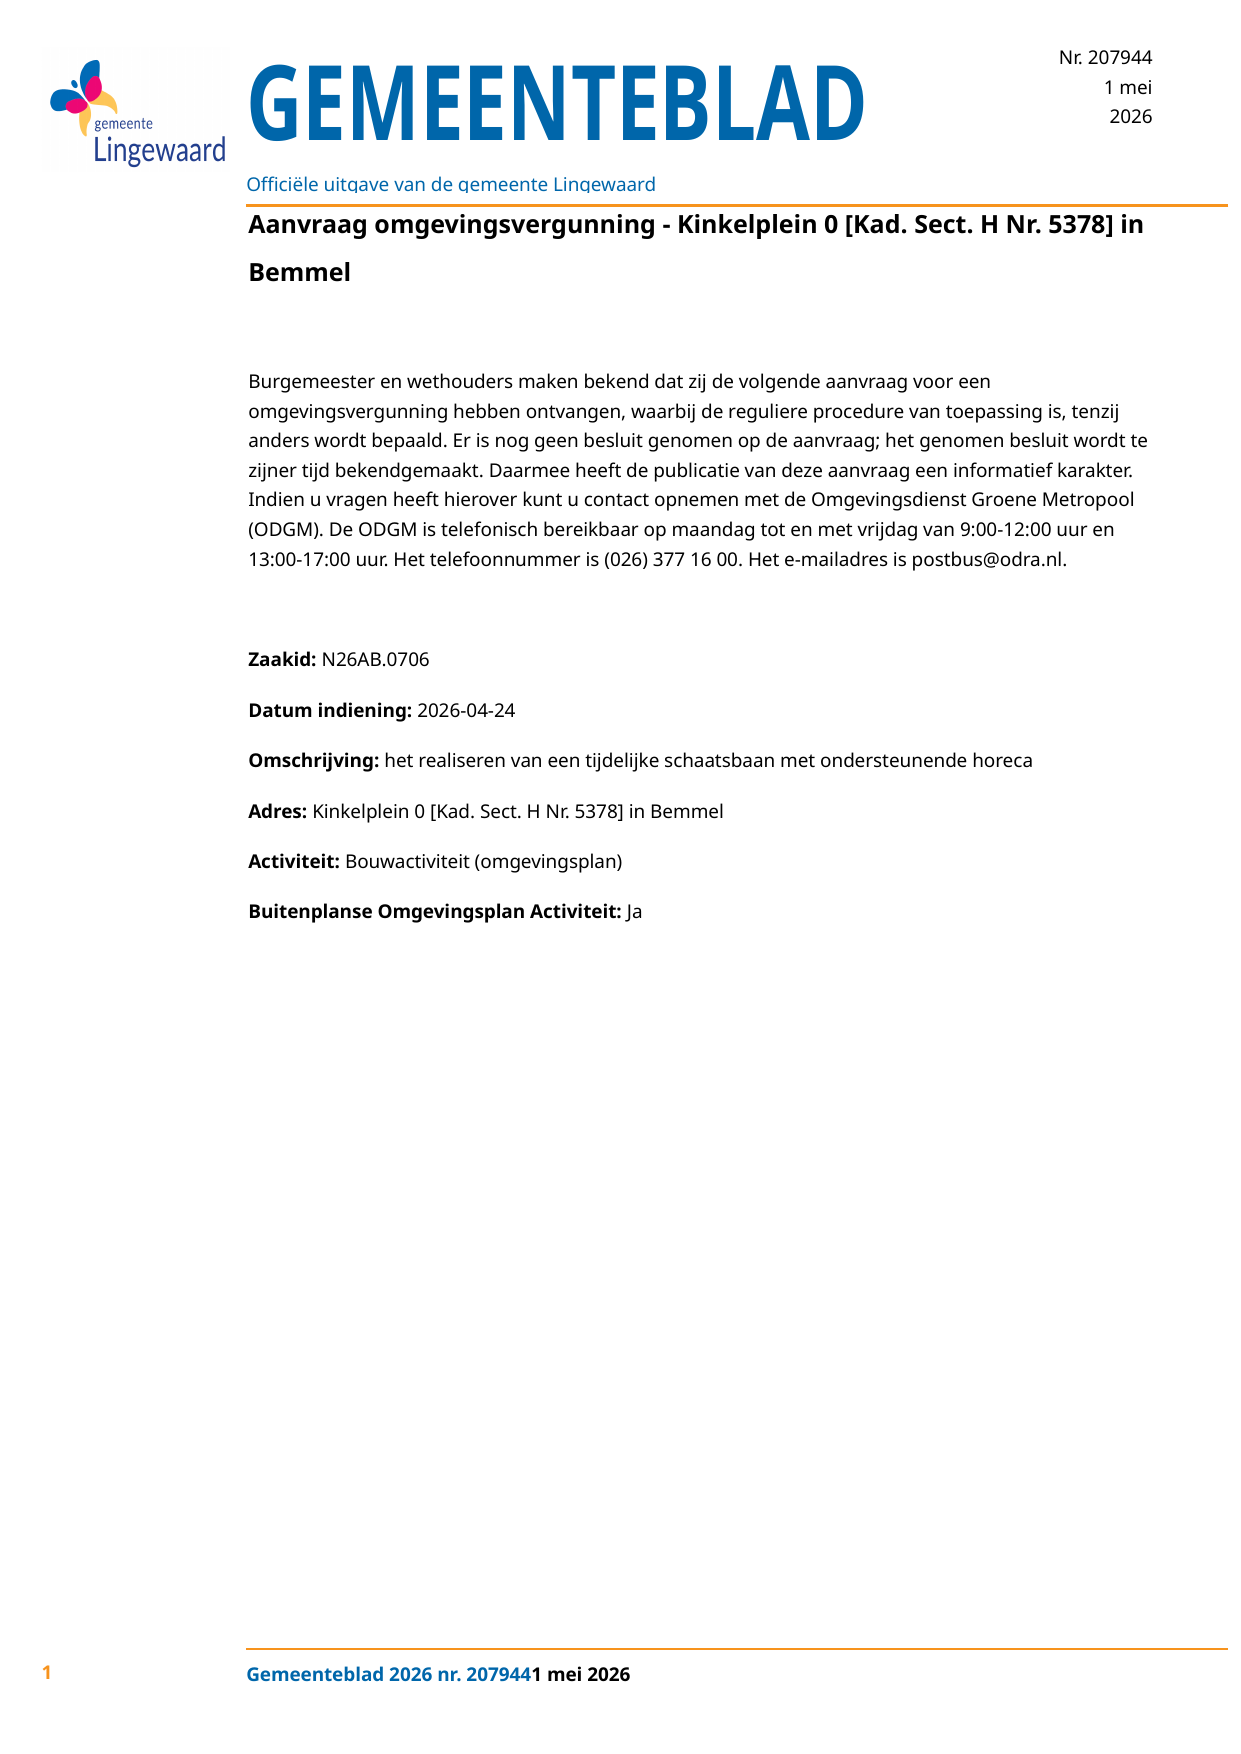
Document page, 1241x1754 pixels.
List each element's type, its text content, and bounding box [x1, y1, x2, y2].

text Activiteit: Bouwactiviteit (omgevingsplan) [248, 848, 1152, 874]
text Zaakid: N26AB.0706 [248, 647, 1152, 672]
text Adres: Kinkelplein 0 [Kad. Sect. H Nr. 5378] in Bemmel [248, 798, 1152, 824]
text Buitenplanse Omgevingsplan Activiteit: Ja [248, 899, 1152, 924]
text Datum indiening: 2026-04-24 [248, 697, 1152, 723]
picture [41, 47, 231, 172]
text Burgemeester en wethouders maken bekend dat zij de volgende aanvraag voor een omgevingsvergunning hebben ontvangen, waarbij de reguliere procedure van toepassing is, tenzij anders wordt bepaald. Er is nog geen besluit genomen op de aanvraag; het genomen besluit wordt te zijner tijd bekendgemaakt. Daarmee heeft de publicatie van deze aanvraag een informatief karakter. Indien u vragen heeft hierover kunt u contact opnemen met de Omgevingsdienst Groene Metropool (ODGM). De ODGM is telefonisch bereikbaar op maandag tot en met vrijdag van 9:00-12:00 uur en 13:00-17:00 uur. Het telefoonnummer is (026) 377 16 00. Het e-mailadres is postbus@odra.nl. [248, 368, 1152, 572]
text Aanvraag omgevingsvergunning - Kinkelplein 0 [Kad. Sect. H Nr. 5378] in Bemmel [248, 207, 1152, 288]
text Omschrijving: het realiseren van een tijdelijke schaatsbaan met ondersteunende horeca [248, 747, 1152, 773]
